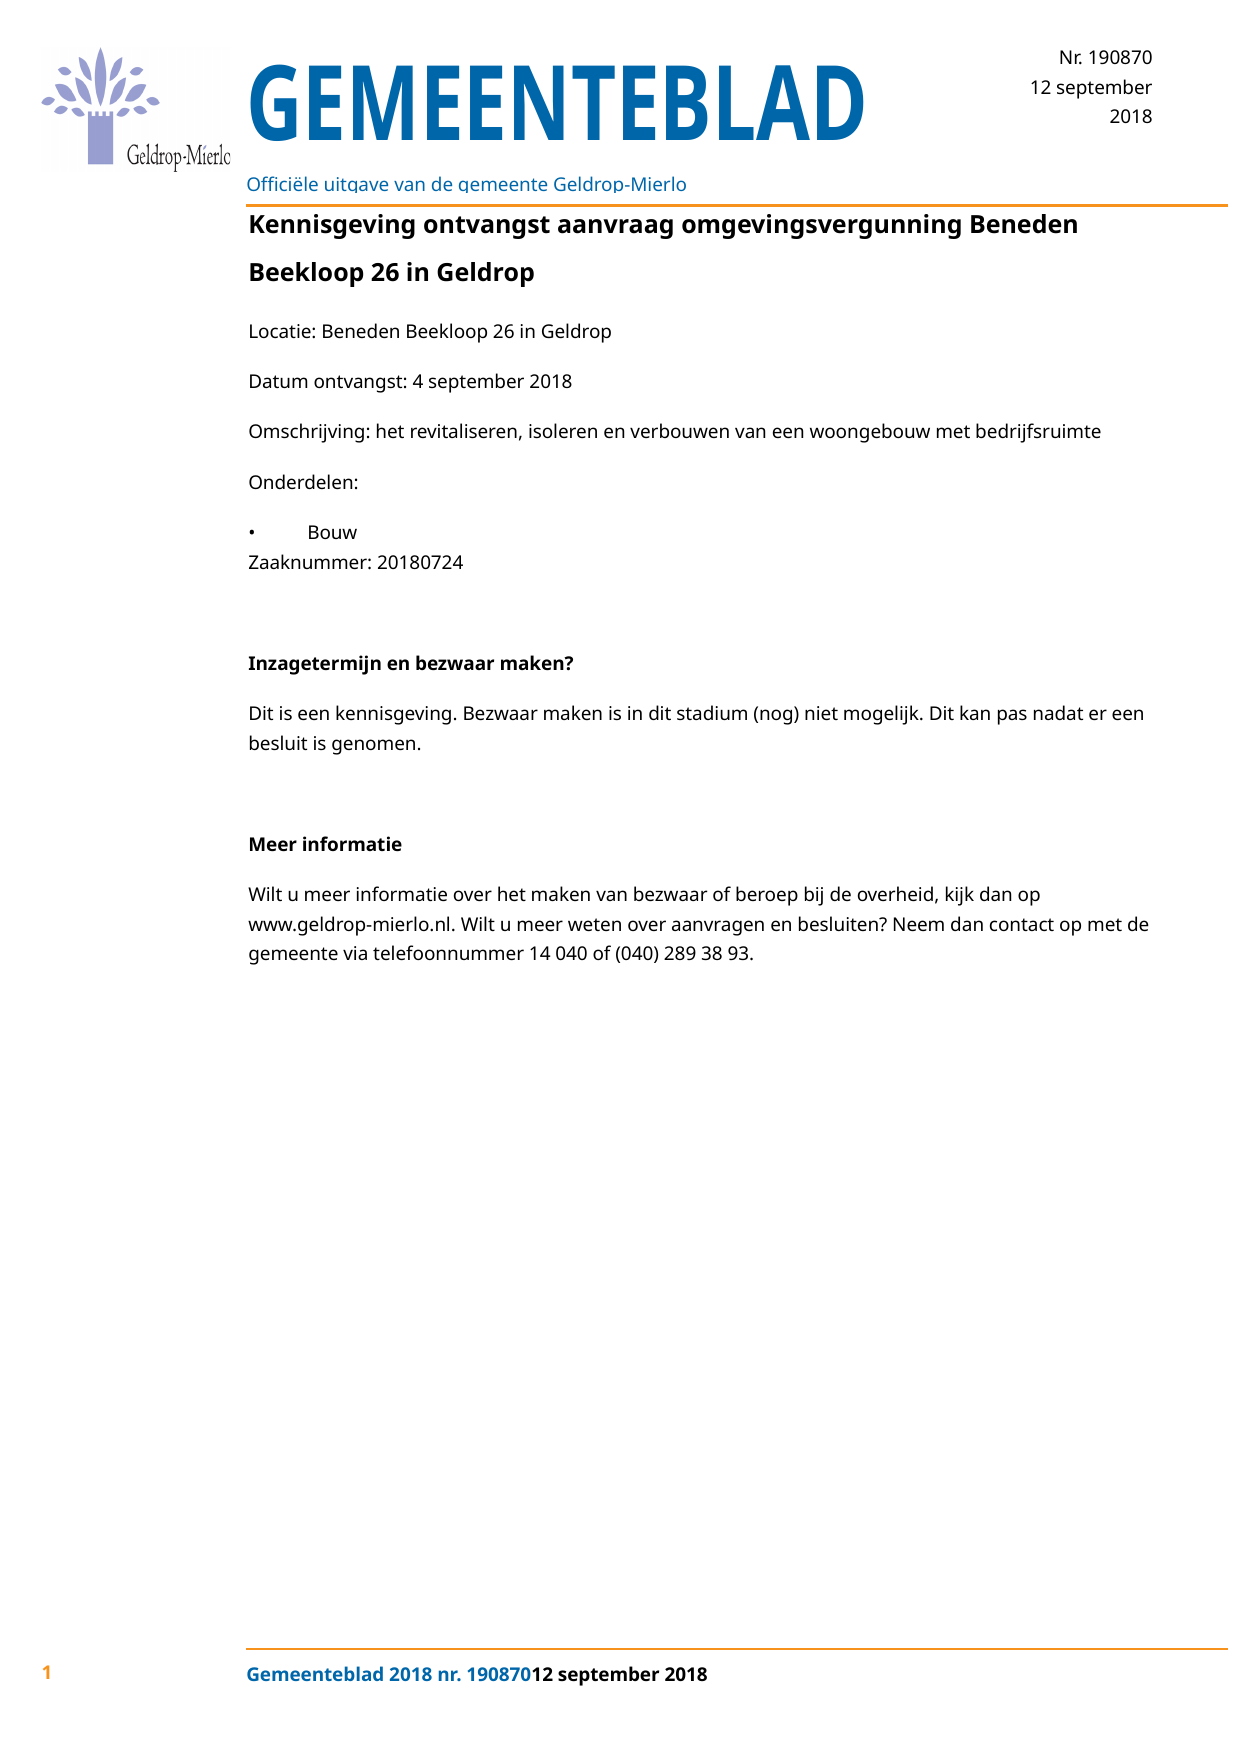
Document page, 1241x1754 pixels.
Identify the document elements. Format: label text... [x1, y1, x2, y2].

text Onderdelen: [248, 469, 1152, 495]
text Kennisgeving ontvangst aanvraag omgevingsvergunning Beneden Beekloop 26 in Geldrop [248, 207, 1152, 288]
list Bouw [248, 519, 1152, 545]
text Omschrijving: het revitaliseren, isoleren en verbouwen van een woongebouw met bedrijfsruimte [248, 419, 1152, 444]
text Datum ontvangst: 4 september 2018 [248, 368, 1152, 394]
text Inzagetermijn en bezwaar maken? [248, 650, 1152, 676]
text Wilt u meer informatie over het maken van bezwaar of beroep bij de overheid, kijk dan op www.geldrop-mierlo.nl. Wilt u meer weten over aanvragen en besluiten? Neem dan contact op met de gemeente via telefoonnummer 14 040 of (040) 289 38 93. [248, 881, 1152, 966]
text Zaaknummer: 20180724 [248, 549, 1152, 575]
text Locatie: Beneden Beekloop 26 in Geldrop [248, 318, 1152, 344]
text Dit is een kennisgeving. Bezwaar maken is in dit stadium (nog) niet mogelijk. Dit kan pas nadat er een besluit is genomen. [248, 700, 1152, 756]
text Meer informatie [248, 831, 1152, 857]
picture [41, 47, 231, 172]
